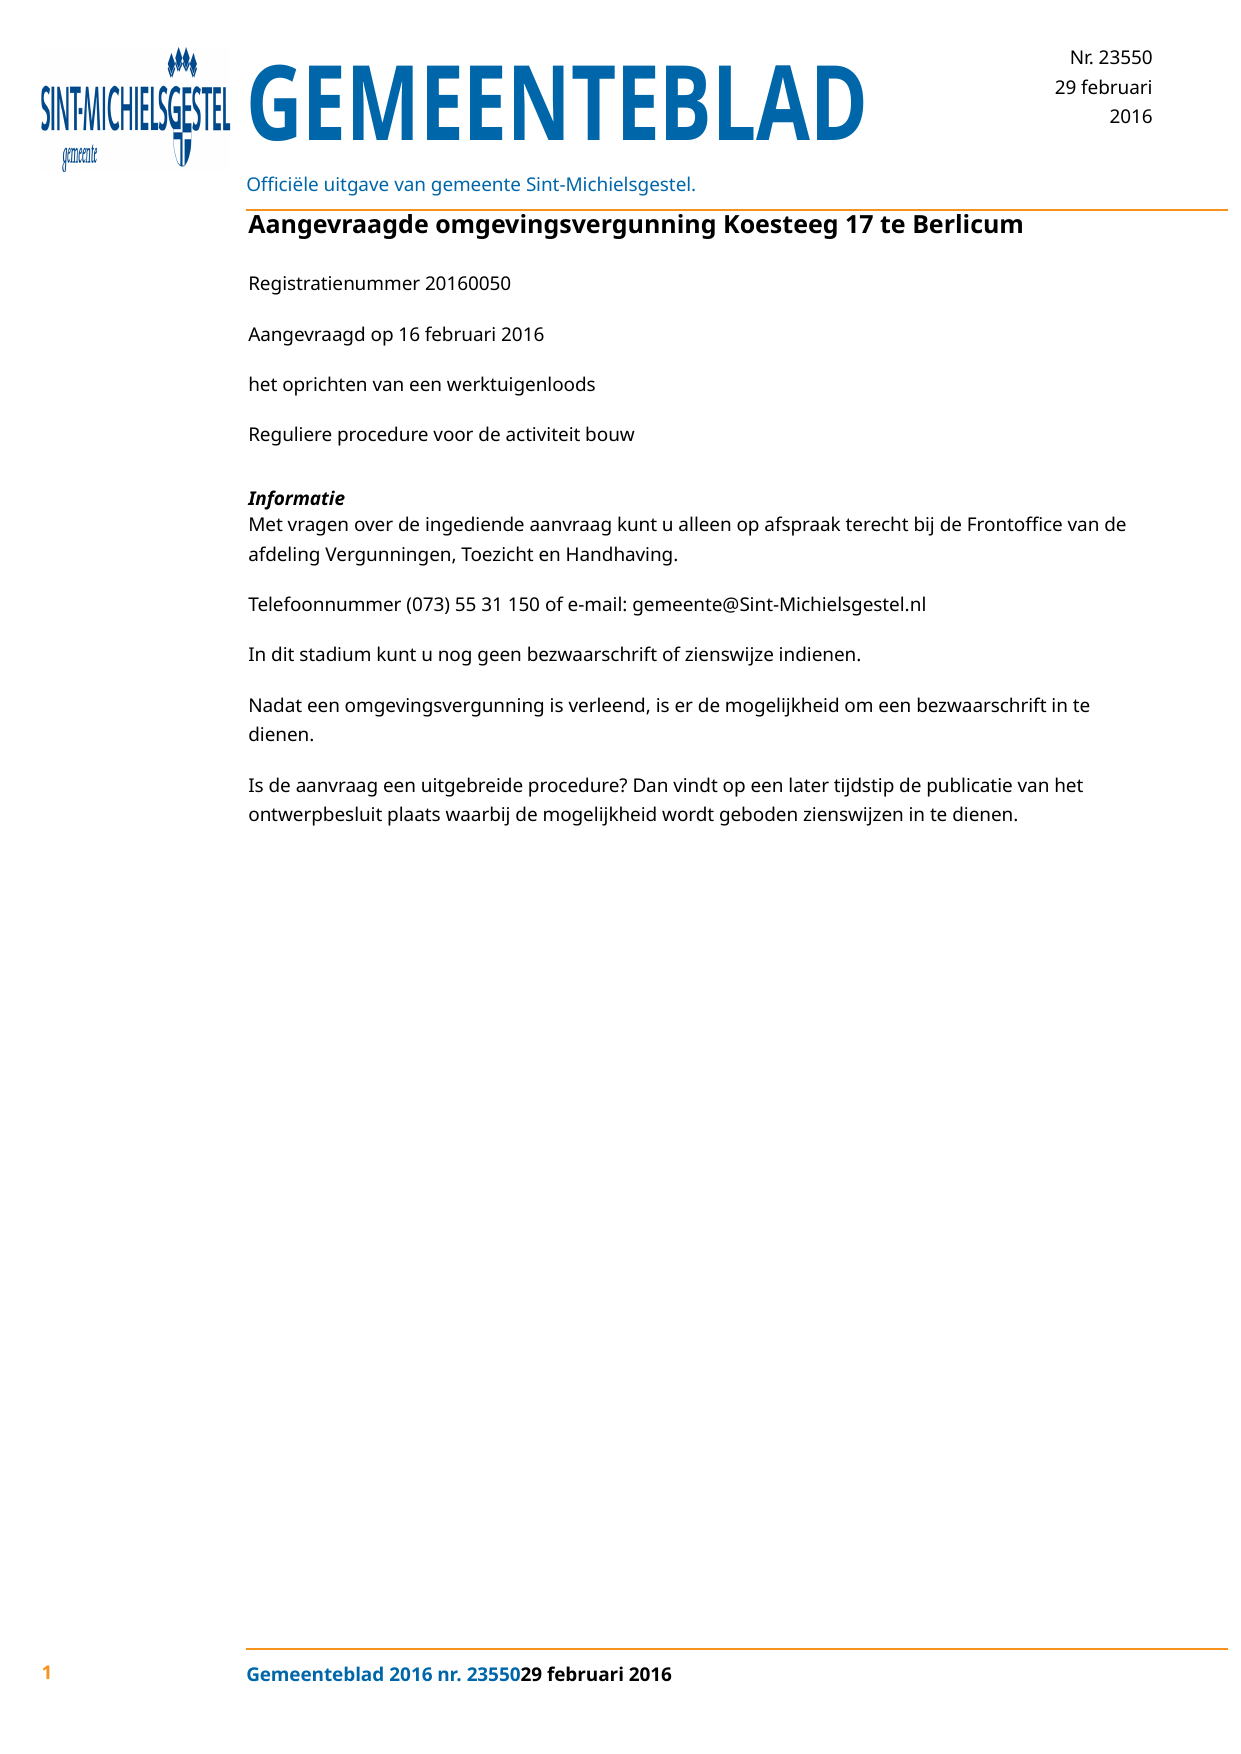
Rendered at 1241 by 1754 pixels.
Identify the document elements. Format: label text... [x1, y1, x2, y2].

text Met vragen over de ingediende aanvraag kunt u alleen op afspraak terecht bij de Frontoffice van de afdeling Vergunningen, Toezicht en Handhaving. [248, 511, 1152, 567]
text Aangevraagd op 16 februari 2016 [248, 321, 1152, 346]
text Telefoonnummer (073) 55 31 150 of e-mail: gemeente@Sint-Michielsgestel.nl [248, 591, 1152, 617]
picture [41, 47, 231, 172]
text Reguliere procedure voor de activiteit bouw [248, 422, 1152, 447]
text In dit stadium kunt u nog geen bezwaarschrift of zienswijze indienen. [248, 642, 1152, 667]
text Aangevraagde omgevingsvergunning Koesteeg 17 te Berlicum [248, 211, 1152, 241]
text het oprichten van een werktuigenloods [248, 371, 1152, 397]
text Is de aanvraag een uitgebreide procedure? Dan vindt op een later tijdstip de publicatie van het ontwerpbesluit plaats waarbij de mogelijkheid wordt geboden zienswijzen in te dienen. [248, 772, 1152, 827]
text Registratienummer 20160050 [248, 270, 1152, 296]
text Informatie [248, 486, 1152, 511]
text Nadat een omgevingsvergunning is verleend, is er de mogelijkheid om een bezwaarschrift in te dienen. [248, 692, 1152, 747]
